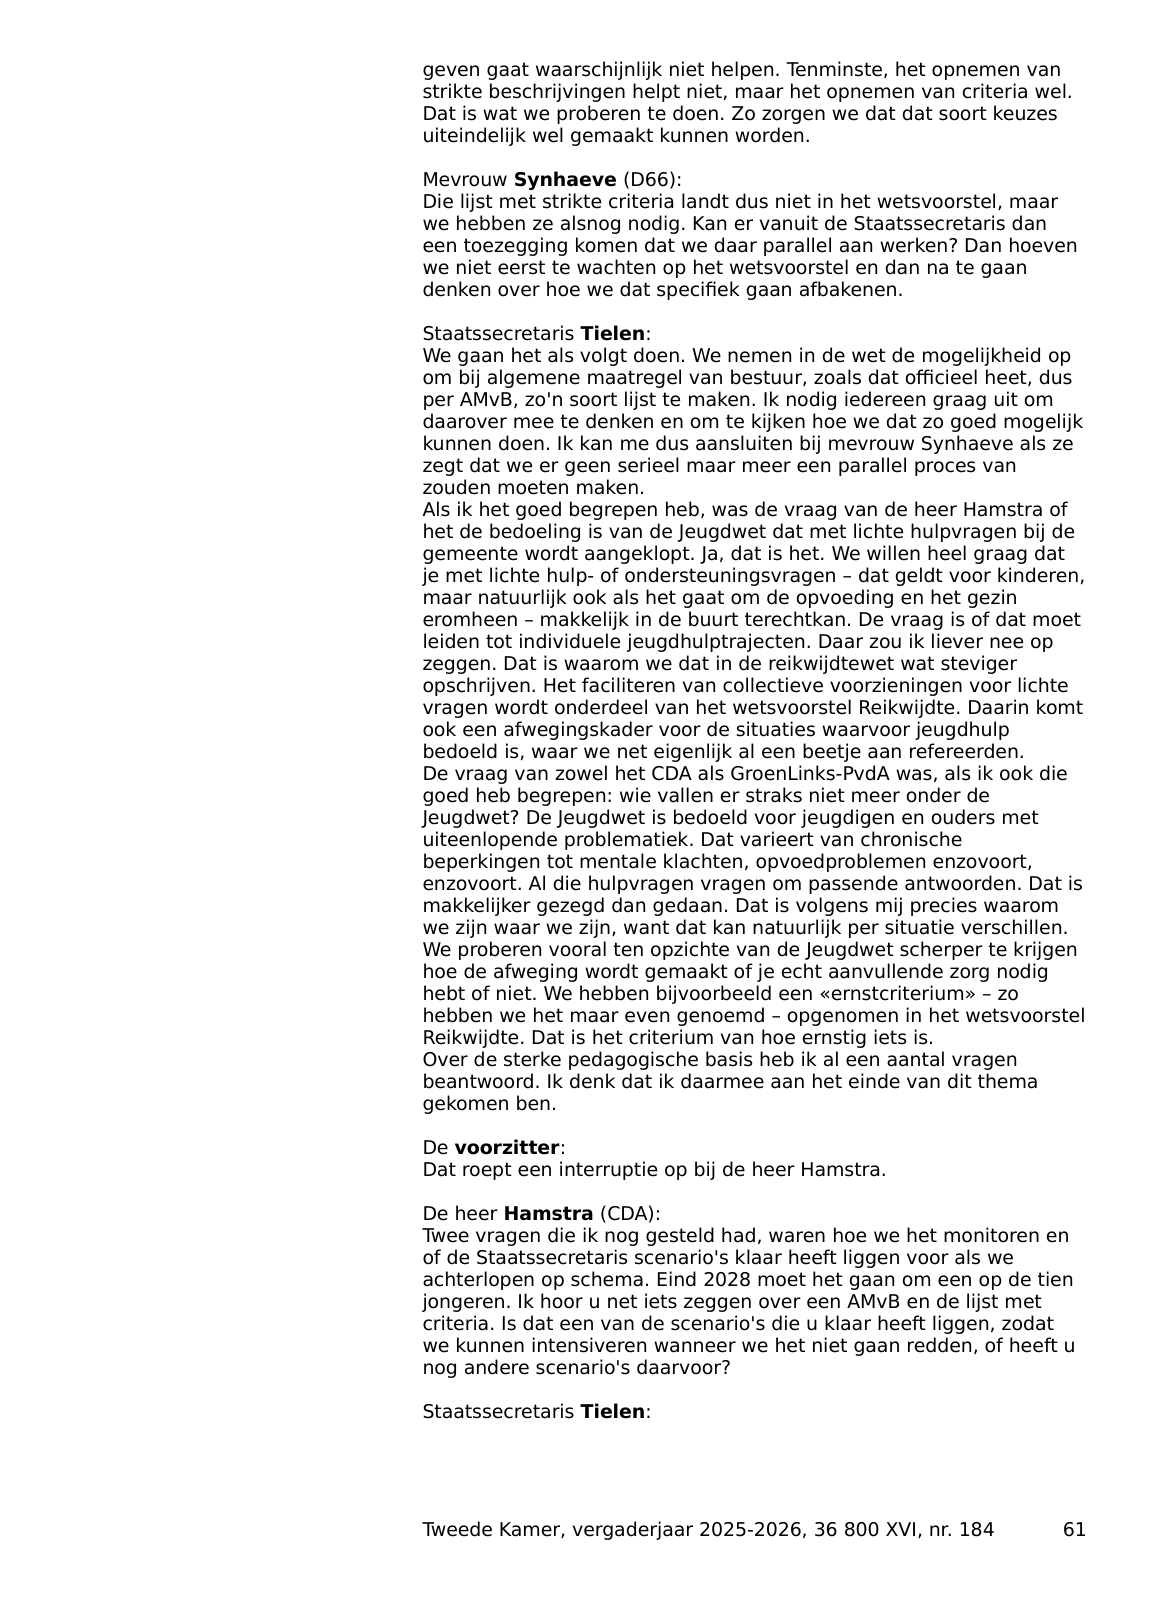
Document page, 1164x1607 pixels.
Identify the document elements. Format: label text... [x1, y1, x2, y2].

text Mevrouw Synhaeve (D66): [422, 169, 1087, 191]
text Staatssecretaris Tielen: [422, 1401, 1087, 1423]
text De voorzitter: [422, 1137, 1087, 1159]
text Dat roept een interruptie op bij de heer Hamstra. [422, 1159, 1087, 1181]
text geven gaat waarschijnlijk niet helpen. Tenminste, het opnemen van strikte beschrijvingen helpt niet, maar het opnemen van criteria wel. Dat is wat we proberen te doen. Zo zorgen we dat dat soort keuzes uiteindelijk wel gemaakt kunnen worden. [422, 59, 1087, 147]
text De heer Hamstra (CDA): [422, 1203, 1087, 1225]
text Staatssecretaris Tielen: [422, 323, 1087, 345]
text Twee vragen die ik nog gesteld had, waren hoe we het monitoren en of de Staatssecretaris scenario's klaar heeft liggen voor als we achterlopen op schema. Eind 2028 moet het gaan om een op de tien jongeren. Ik hoor u net iets zeggen over een AMvB en de lijst met criteria. Is dat een van de scenario's die u klaar heeft liggen, zodat we kunnen intensiveren wanneer we het niet gaan redden, of heeft u nog andere scenario's daarvoor? [422, 1225, 1087, 1379]
text Die lijst met strikte criteria landt dus niet in het wetsvoorstel, maar we hebben ze alsnog nodig. Kan er vanuit de Staatssecretaris dan een toezegging komen dat we daar parallel aan werken? Dan hoeven we niet eerst te wachten op het wetsvoorstel en dan na te gaan denken over hoe we dat specifiek gaan afbakenen. [422, 191, 1087, 301]
text De vraag van zowel het CDA als GroenLinks-PvdA was, als ik ook die goed heb begrepen: wie vallen er straks niet meer onder de Jeugdwet? De Jeugdwet is bedoeld voor jeugdigen en ouders met uiteenlopende problematiek. Dat varieert van chronische beperkingen tot mentale klachten, opvoedproblemen enzovoort, enzovoort. Al die hulpvragen vragen om passende antwoorden. Dat is makkelijker gezegd dan gedaan. Dat is volgens mij precies waarom we zijn waar we zijn, want dat kan natuurlijk per situatie verschillen. We proberen vooral ten opzichte van de Jeugdwet scherper te krijgen hoe de afweging wordt gemaakt of je echt aanvullende zorg nodig hebt of niet. We hebben bijvoorbeeld een «ernstcriterium» – zo hebben we het maar even genoemd – opgenomen in het wetsvoorstel Reikwijdte. Dat is het criterium van hoe ernstig iets is. [422, 763, 1087, 1048]
text We gaan het als volgt doen. We nemen in de wet de mogelijkheid op om bij algemene maatregel van bestuur, zoals dat officieel heet, dus per AMvB, zo'n soort lijst te maken. Ik nodig iedereen graag uit om daarover mee te denken en om te kijken hoe we dat zo goed mogelijk kunnen doen. Ik kan me dus aansluiten bij mevrouw Synhaeve als ze zegt dat we er geen serieel maar meer een parallel proces van zouden moeten maken. [422, 345, 1087, 499]
text Als ik het goed begrepen heb, was de vraag van de heer Hamstra of het de bedoeling is van de Jeugdwet dat met lichte hulpvragen bij de gemeente wordt aangeklopt. Ja, dat is het. We willen heel graag dat je met lichte hulp- of ondersteuningsvragen – dat geldt voor kinderen, maar natuurlijk ook als het gaat om de opvoeding en het gezin eromheen – makkelijk in de buurt terechtkan. De vraag is of dat moet leiden tot individuele jeugdhulptrajecten. Daar zou ik liever nee op zeggen. Dat is waarom we dat in de reikwijdtewet wat steviger opschrijven. Het faciliteren van collectieve voorzieningen voor lichte vragen wordt onderdeel van het wetsvoorstel Reikwijdte. Daarin komt ook een afwegingskader voor de situaties waarvoor jeugdhulp bedoeld is, waar we net eigenlijk al een beetje aan refereerden. [422, 499, 1087, 763]
text Over de sterke pedagogische basis heb ik al een aantal vragen beantwoord. Ik denk dat ik daarmee aan het einde van dit thema gekomen ben. [422, 1048, 1087, 1114]
